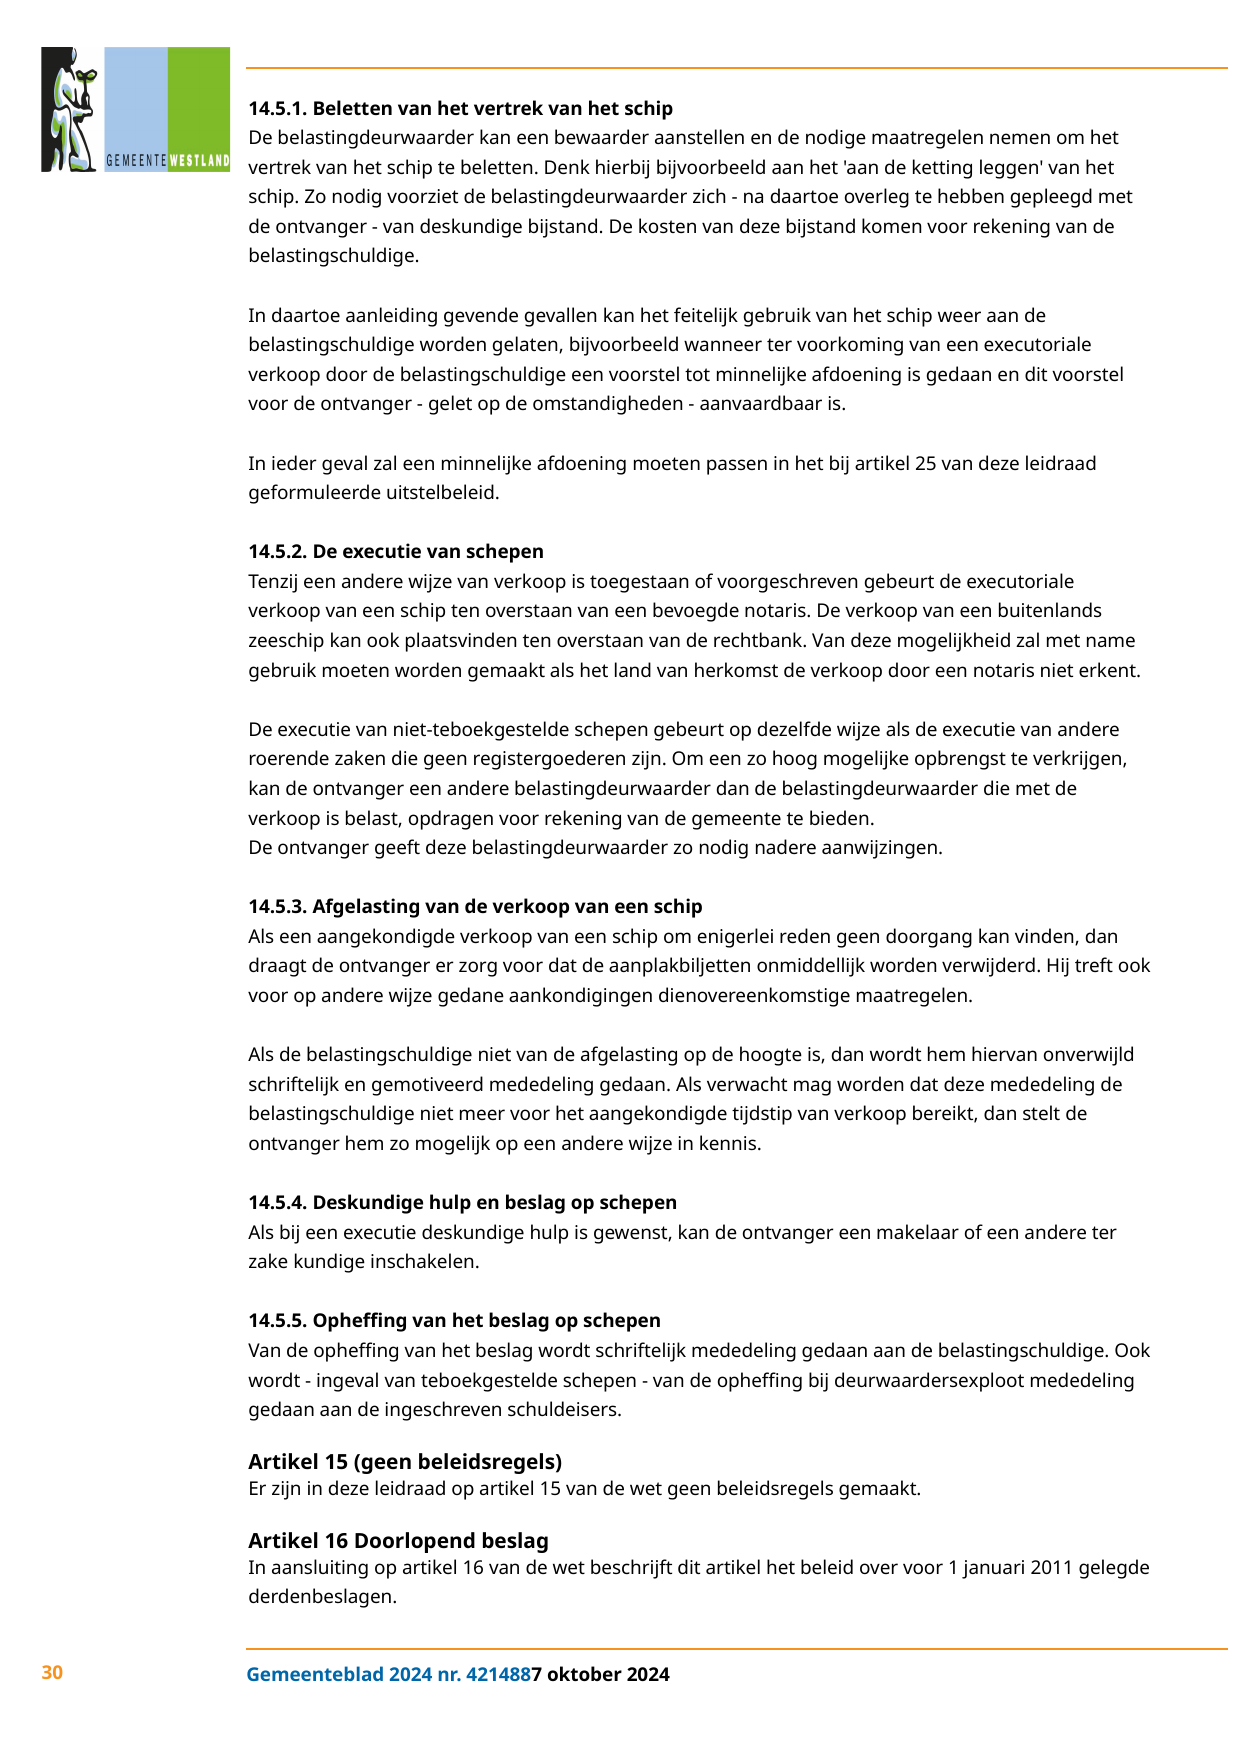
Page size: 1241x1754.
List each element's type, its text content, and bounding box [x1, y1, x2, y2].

text Artikel 15 (geen beleidsregels) [248, 1447, 1152, 1475]
text In daartoe aanleiding gevende gevallen kan het feitelijk gebruik van het schip weer aan de belastingschuldige worden gelaten, bijvoorbeeld wanneer ter voorkoming van een executoriale verkoop door de belastingschuldige een voorstel tot minnelijke afdoening is gedaan en dit voorstel voor de ontvanger - gelet op de omstandigheden - aanvaardbaar is. [248, 302, 1152, 416]
text 14.5.4. Deskundige hulp en beslag op schepen [248, 1189, 1152, 1215]
text 14.5.1. Beletten van het vertrek van het schip [248, 95, 1152, 121]
text 14.5.5. Opheffing van het beslag op schepen [248, 1308, 1152, 1333]
text Tenzij een andere wijze van verkoop is toegestaan of voorgeschreven gebeurt de executoriale verkoop van een schip ten overstaan van een bevoegde notaris. De verkoop van een buitenlands zeeschip kan ook plaatsvinden ten overstaan van de rechtbank. Van deze mogelijkheid zal met name gebruik moeten worden gemaakt als het land van herkomst de verkoop door een notaris niet erkent. [248, 568, 1152, 683]
text Als bij een executie deskundige hulp is gewenst, kan de ontvanger een makelaar of een andere ter zake kundige inschakelen. [248, 1219, 1152, 1274]
text 14.5.3. Afgelasting van de verkoop van een schip [248, 893, 1152, 919]
text Van de opheffing van het beslag wordt schriftelijk mededeling gedaan aan de belastingschuldige. Ook wordt - ingeval van teboekgestelde schepen - van de opheffing bij deurwaardersexploot mededeling gedaan aan de ingeschreven schuldeisers. [248, 1337, 1152, 1422]
text Als de belastingschuldige niet van de afgelasting op de hoogte is, dan wordt hem hiervan onverwijld schriftelijk en gemotiveerd mededeling gedaan. Als verwacht mag worden dat deze mededeling de belastingschuldige niet meer voor het aangekondigde tijdstip van verkoop bereikt, dan stelt de ontvanger hem zo mogelijk op een andere wijze in kennis. [248, 1041, 1152, 1156]
picture [41, 47, 231, 172]
text De executie van niet-teboekgestelde schepen gebeurt op dezelfde wijze als de executie van andere roerende zaken die geen registergoederen zijn. Om een zo hoog mogelijke opbrengst te verkrijgen, kan de ontvanger een andere belastingdeurwaarder dan de belastingdeurwaarder die met de verkoop is belast, opdragen voor rekening van de gemeente te bieden. [248, 716, 1152, 831]
text De belastingdeurwaarder kan een bewaarder aanstellen en de nodige maatregelen nemen om het vertrek van het schip te beletten. Denk hierbij bijvoorbeeld aan het 'aan de ketting leggen' van het schip. Zo nodig voorziet de belastingdeurwaarder zich - na daartoe overleg te hebben gepleegd met de ontvanger - van deskundige bijstand. De kosten van deze bijstand komen voor rekening van de belastingschuldige. [248, 124, 1152, 268]
text In ieder geval zal een minnelijke afdoening moeten passen in het bij artikel 25 van deze leidraad geformuleerde uitstelbeleid. [248, 450, 1152, 505]
text De ontvanger geeft deze belastingdeurwaarder zo nodig nadere aanwijzingen. [248, 834, 1152, 860]
text 14.5.2. De executie van schepen [248, 538, 1152, 564]
text Als een aangekondigde verkoop van een schip om enigerlei reden geen doorgang kan vinden, dan draagt de ontvanger er zorg voor dat de aanplakbiljetten onmiddellijk worden verwijderd. Hij treft ook voor op andere wijze gedane aankondigingen dienovereenkomstige maatregelen. [248, 923, 1152, 1008]
text In aansluiting op artikel 16 van de wet beschrijft dit artikel het beleid over voor 1 januari 2011 gelegde derdenbeslagen. [248, 1554, 1152, 1609]
text Er zijn in deze leidraad op artikel 15 van de wet geen beleidsregels gemaakt. [248, 1475, 1152, 1501]
text Artikel 16 Doorlopend beslag [248, 1526, 1152, 1554]
